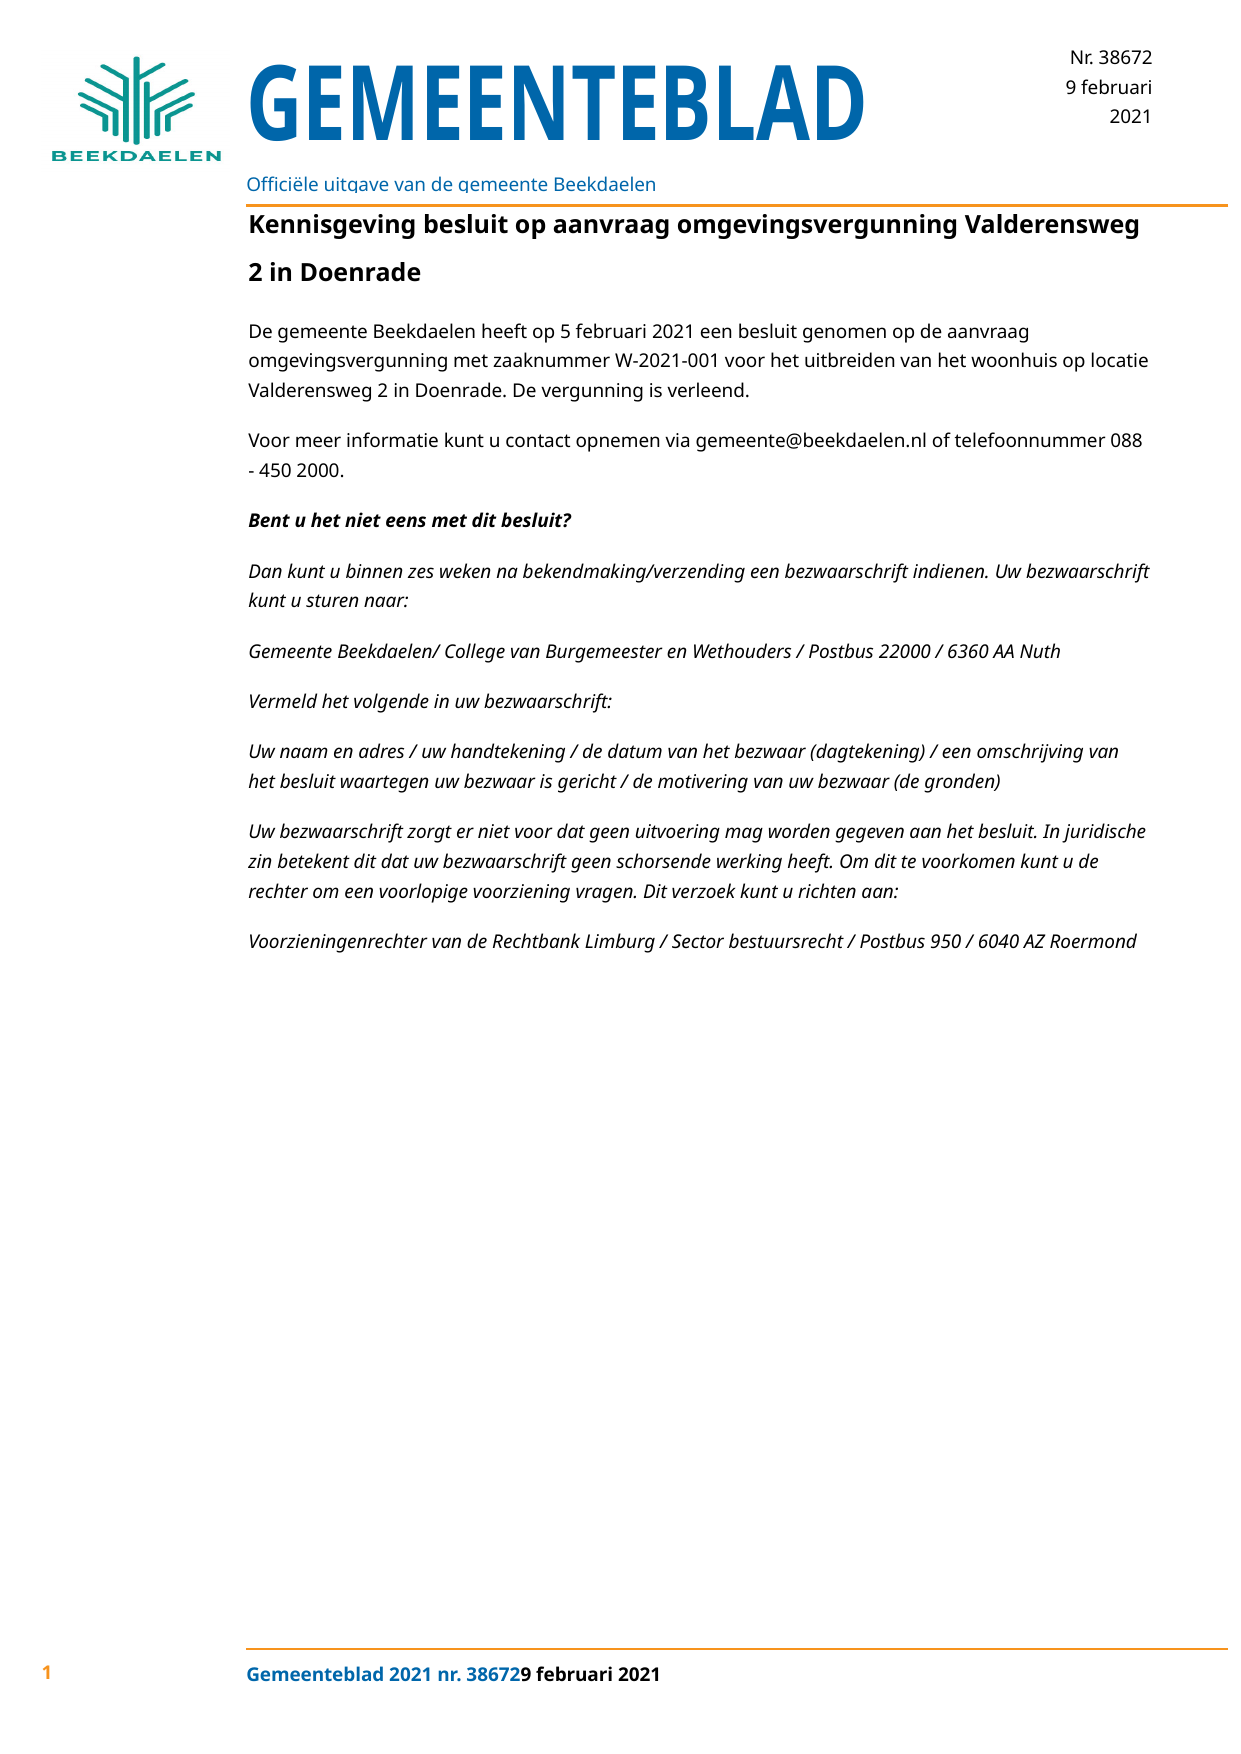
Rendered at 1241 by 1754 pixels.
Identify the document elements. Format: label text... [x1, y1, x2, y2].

text De gemeente Beekdaelen heeft op 5 februari 2021 een besluit genomen op de aanvraag omgevingsvergunning met zaaknummer W-2021-001 voor het uitbreiden van het woonhuis op locatie Valderensweg 2 in Doenrade. De vergunning is verleend. [248, 318, 1152, 403]
picture [41, 47, 231, 172]
text Dan kunt u binnen zes weken na bekendmaking/verzending een bezwaarschrift indienen. Uw bezwaarschrift kunt u sturen naar: [248, 558, 1152, 613]
text Vermeld het volgende in uw bezwaarschrift: [248, 688, 1152, 714]
text Uw bezwaarschrift zorgt er niet voor dat geen uitvoering mag worden gegeven aan het besluit. In juridische zin betekent dit dat uw bezwaarschrift geen schorsende werking heeft. Om dit te voorkomen kunt u de rechter om een voorlopige voorziening vragen. Dit verzoek kunt u richten aan: [248, 819, 1152, 904]
text Gemeente Beekdaelen/ College van Burgemeester en Wethouders / Postbus 22000 / 6360 AA Nuth [248, 638, 1152, 664]
text Kennisgeving besluit op aanvraag omgevingsvergunning Valderensweg 2 in Doenrade [248, 207, 1152, 288]
text Uw naam en adres / uw handtekening / de datum van het bezwaar (dagtekening) / een omschrijving van het besluit waartegen uw bezwaar is gericht / de motivering van uw bezwaar (de gronden) [248, 739, 1152, 794]
text Voorzieningenrechter van de Rechtbank Limburg / Sector bestuursrecht / Postbus 950 / 6040 AZ Roermond [248, 928, 1152, 954]
text Voor meer informatie kunt u contact opnemen via gemeente@beekdaelen.nl of telefoonnummer 088 - 450 2000. [248, 427, 1152, 483]
text Bent u het niet eens met dit besluit? [248, 507, 1152, 533]
